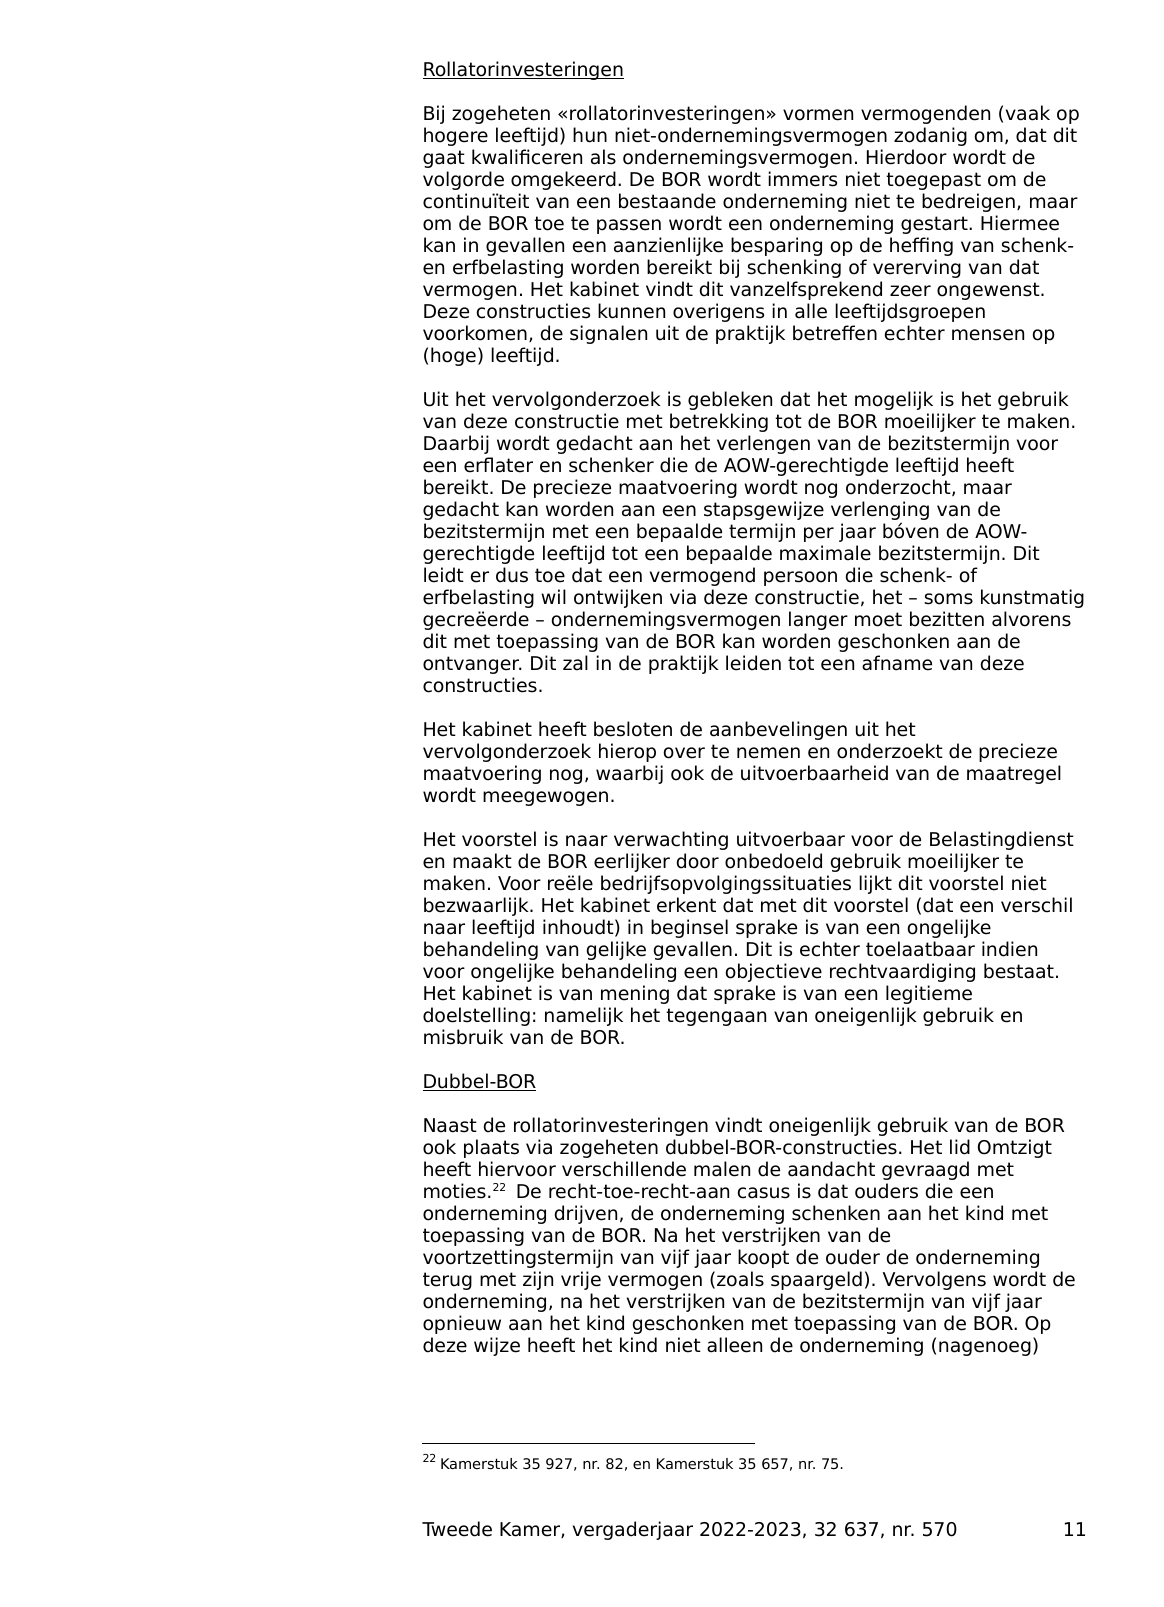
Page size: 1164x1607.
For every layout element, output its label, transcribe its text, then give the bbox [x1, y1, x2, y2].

text Het kabinet heeft besloten de aanbevelingen uit het vervolgonderzoek hierop over te nemen en onderzoekt de precieze maatvoering nog, waarbij ook de uitvoerbaarheid van de maatregel wordt meegewogen. [422, 719, 1087, 807]
text Bij zogeheten «rollatorinvesteringen» vormen vermogenden (vaak op hogere leeftijd) hun niet-ondernemingsvermogen zodanig om, dat dit gaat kwalificeren als ondernemingsvermogen. Hierdoor wordt de volgorde omgekeerd. De BOR wordt immers niet toegepast om de continuïteit van een bestaande onderneming niet te bedreigen, maar om de BOR toe te passen wordt een onderneming gestart. Hiermee kan in gevallen een aanzienlijke besparing op de heffing van schenk- en erfbelasting worden bereikt bij schenking of vererving van dat vermogen. Het kabinet vindt dit vanzelfsprekend zeer ongewenst. Deze constructies kunnen overigens in alle leeftijdsgroepen voorkomen, de signalen uit de praktijk betreffen echter mensen op (hoge) leeftijd. [422, 103, 1087, 367]
text Het voorstel is naar verwachting uitvoerbaar voor de Belastingdienst en maakt de BOR eerlijker door onbedoeld gebruik moeilijker te maken. Voor reële bedrijfsopvolgingssituaties lijkt dit voorstel niet bezwaarlijk. Het kabinet erkent dat met dit voorstel (dat een verschil naar leeftijd inhoudt) in beginsel sprake is van een ongelijke behandeling van gelijke gevallen. Dit is echter toelaatbaar indien voor ongelijke behandeling een objectieve rechtvaardiging bestaat. Het kabinet is van mening dat sprake is van een legitieme doelstelling: namelijk het tegengaan van oneigenlijk gebruik en misbruik van de BOR. [422, 829, 1087, 1049]
text Naast de rollatorinvesteringen vindt oneigenlijk gebruik van de BOR ook plaats via zogeheten dubbel-BOR-constructies. Het lid Omtzigt heeft hiervoor verschillende malen de aandacht gevraagd met moties. De recht-toe-recht-aan casus is dat ouders die een onderneming drijven, de onderneming schenken aan het kind met toepassing van de BOR. Na het verstrijken van de voortzettingstermijn van vijf jaar koopt de ouder de onderneming terug met zijn vrije vermogen (zoals spaargeld). Vervolgens wordt de onderneming, na het verstrijken van de bezitstermijn van vijf jaar opnieuw aan het kind geschonken met toepassing van de BOR. Op deze wijze heeft het kind niet alleen de onderneming (nagenoeg) [422, 1115, 1087, 1357]
text Uit het vervolgonderzoek is gebleken dat het mogelijk is het gebruik van deze constructie met betrekking tot de BOR moeilijker te maken. Daarbij wordt gedacht aan het verlengen van de bezitstermijn voor een erflater en schenker die de AOW-gerechtigde leeftijd heeft bereikt. De precieze maatvoering wordt nog onderzocht, maar gedacht kan worden aan een stapsgewijze verlenging van de bezitstermijn met een bepaalde termijn per jaar bóven de AOW-gerechtigde leeftijd tot een bepaalde maximale bezitstermijn. Dit leidt er dus toe dat een vermogend persoon die schenk- of erfbelasting wil ontwijken via deze constructie, het – soms kunstmatig gecreëerde – ondernemingsvermogen langer moet bezitten alvorens dit met toepassing van de BOR kan worden geschonken aan de ontvanger. Dit zal in de praktijk leiden tot een afname van deze constructies. [422, 389, 1087, 697]
text Kamerstuk 35 927, nr. 82, en Kamerstuk 35 657, nr. 75. [422, 1452, 1087, 1474]
subtitle Dubbel-BOR [422, 1071, 1087, 1093]
subtitle Rollatorinvesteringen [422, 59, 1087, 81]
